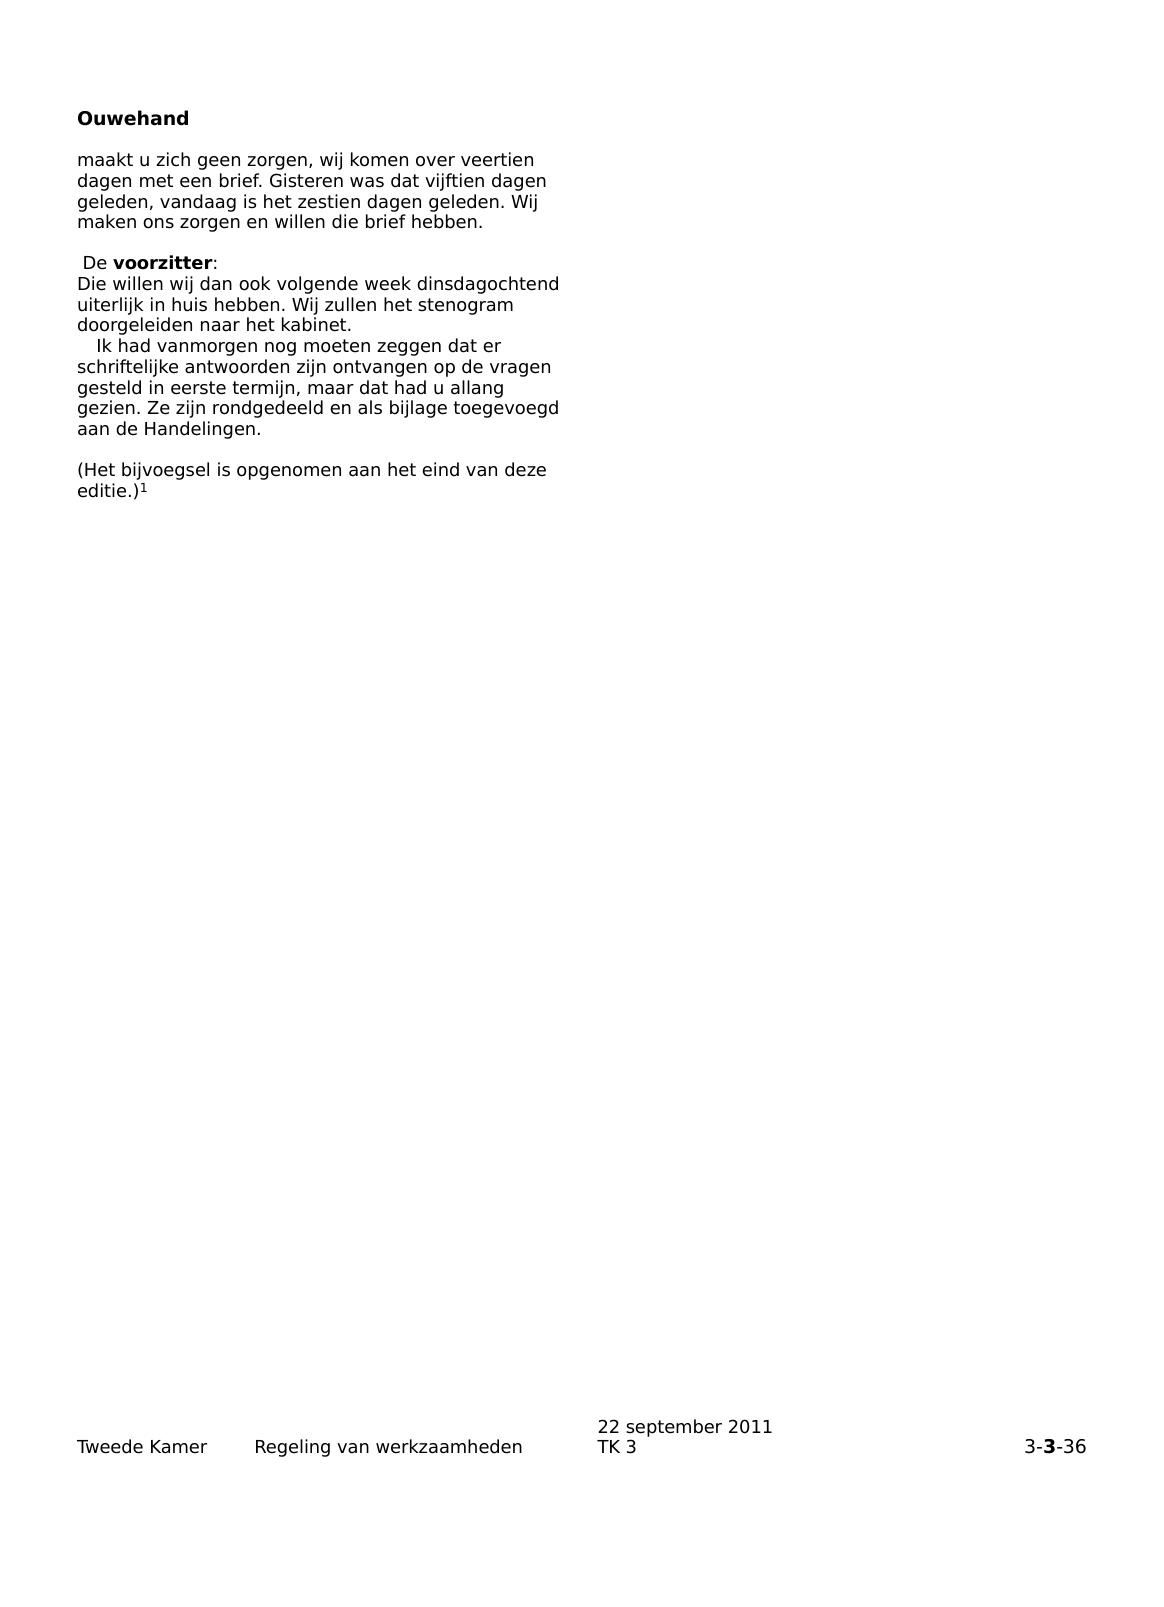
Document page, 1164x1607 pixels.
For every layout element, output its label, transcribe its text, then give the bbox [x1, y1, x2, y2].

text (Het bijvoegsel is opgenomen aan het eind van deze editie.)1 [77, 460, 567, 501]
text De voorzitter: [77, 253, 567, 274]
text maakt u zich geen zorgen, wij komen over veertien dagen met een brief. Gisteren was dat vijftien dagen geleden, vandaag is het zestien dagen geleden. Wij maken ons zorgen en willen die brief hebben. [77, 150, 567, 233]
text Die willen wij dan ook volgende week dinsdagochtend uiterlijk in huis hebben. Wij zullen het stenogram doorgeleiden naar het kabinet. [77, 274, 567, 336]
text Ik had vanmorgen nog moeten zeggen dat er schriftelijke antwoorden zijn ontvangen op de vragen gesteld in eerste termijn, maar dat had u allang gezien. Ze zijn rondgedeeld en als bijlage toegevoegd aan de Handelingen. [77, 336, 567, 440]
